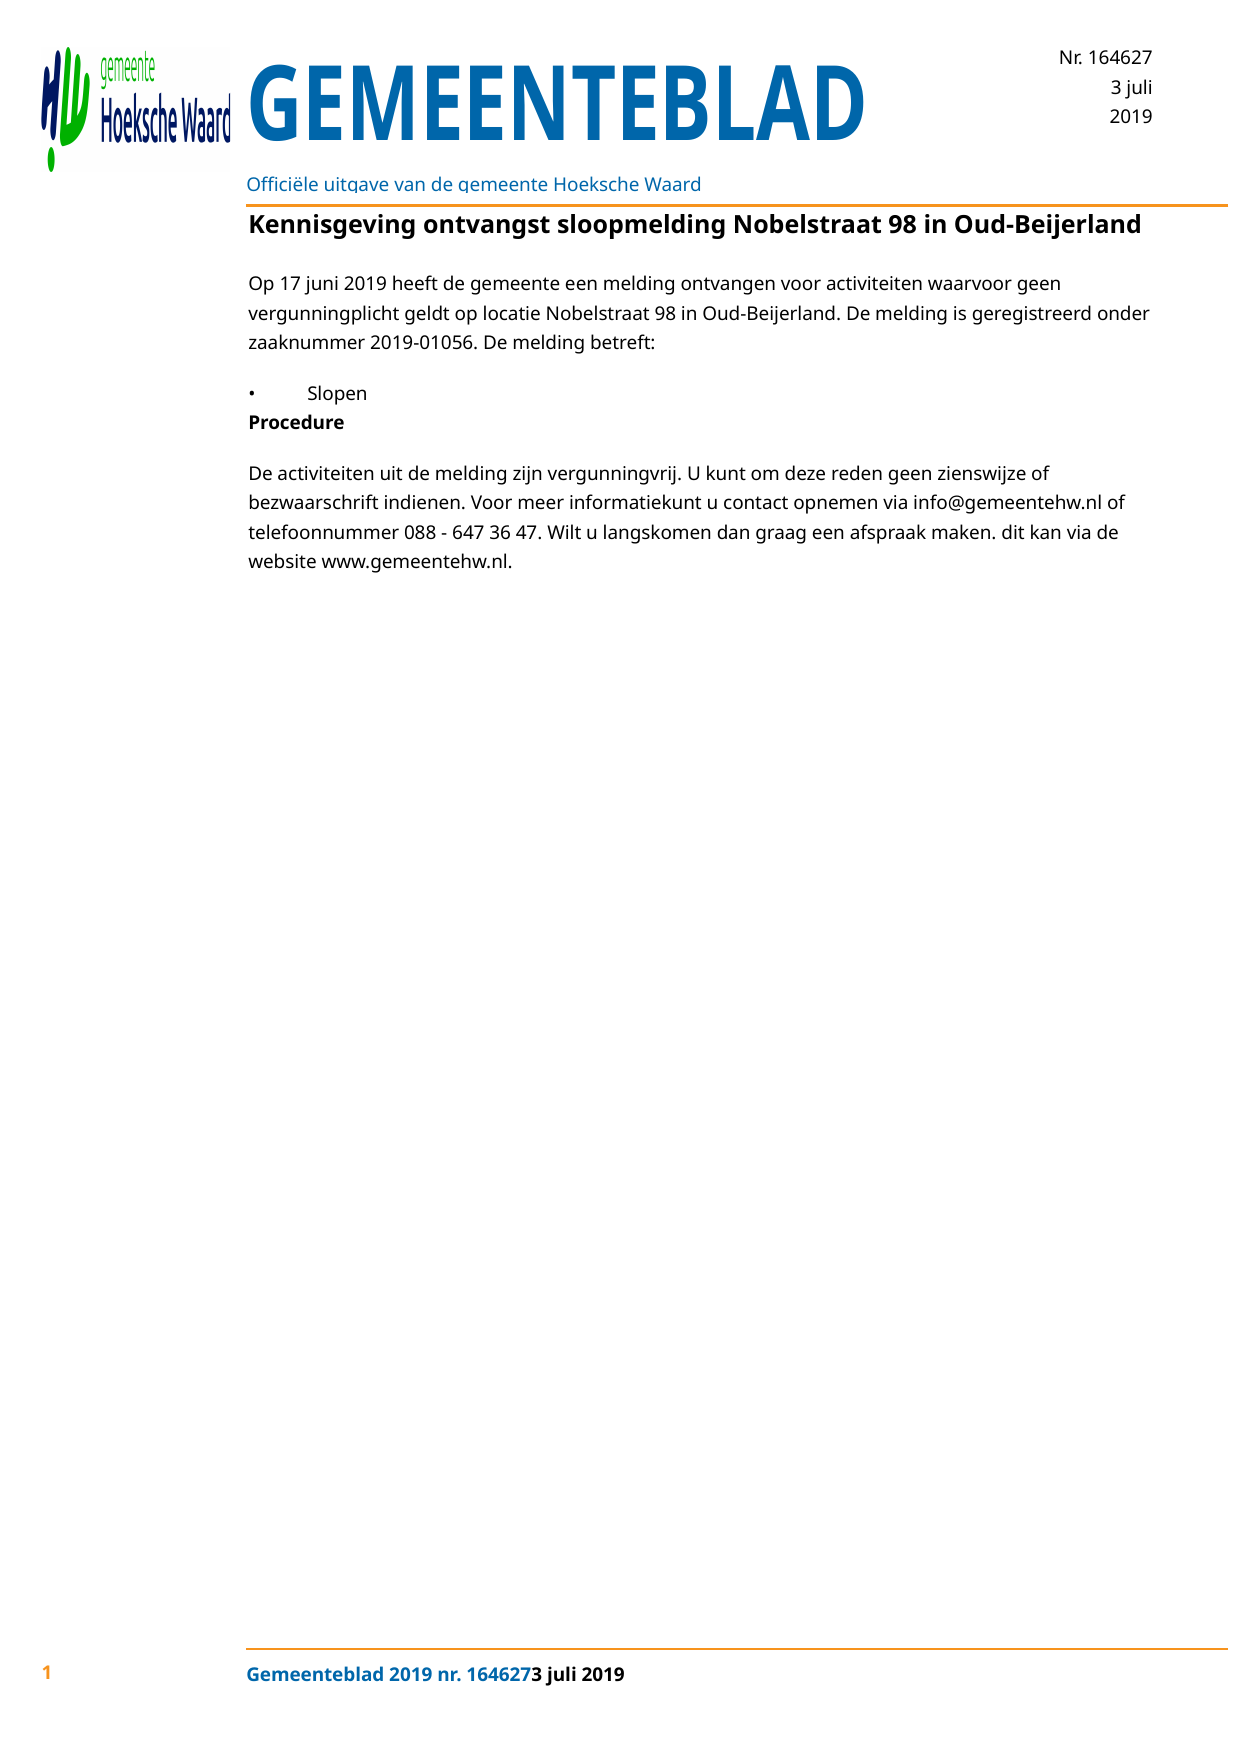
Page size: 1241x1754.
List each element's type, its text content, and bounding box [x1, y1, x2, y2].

picture [41, 47, 231, 172]
list Slopen [248, 380, 1152, 406]
text Kennisgeving ontvangst sloopmelding Nobelstraat 98 in Oud-Beijerland [248, 207, 1152, 241]
text Op 17 juni 2019 heeft de gemeente een melding ontvangen voor activiteiten waarvoor geen vergunningplicht geldt op locatie Nobelstraat 98 in Oud-Beijerland. De melding is geregistreerd onder zaaknummer 2019-01056. De melding betreft: [248, 270, 1152, 355]
text De activiteiten uit de melding zijn vergunningvrij. U kunt om deze reden geen zienswijze of bezwaarschrift indienen. Voor meer informatiekunt u contact opnemen via info@gemeentehw.nl of telefoonnummer 088 - 647 36 47. Wilt u langskomen dan graag een afspraak maken. dit kan via de website www.gemeentehw.nl. [248, 460, 1152, 574]
text Procedure [248, 409, 1152, 435]
